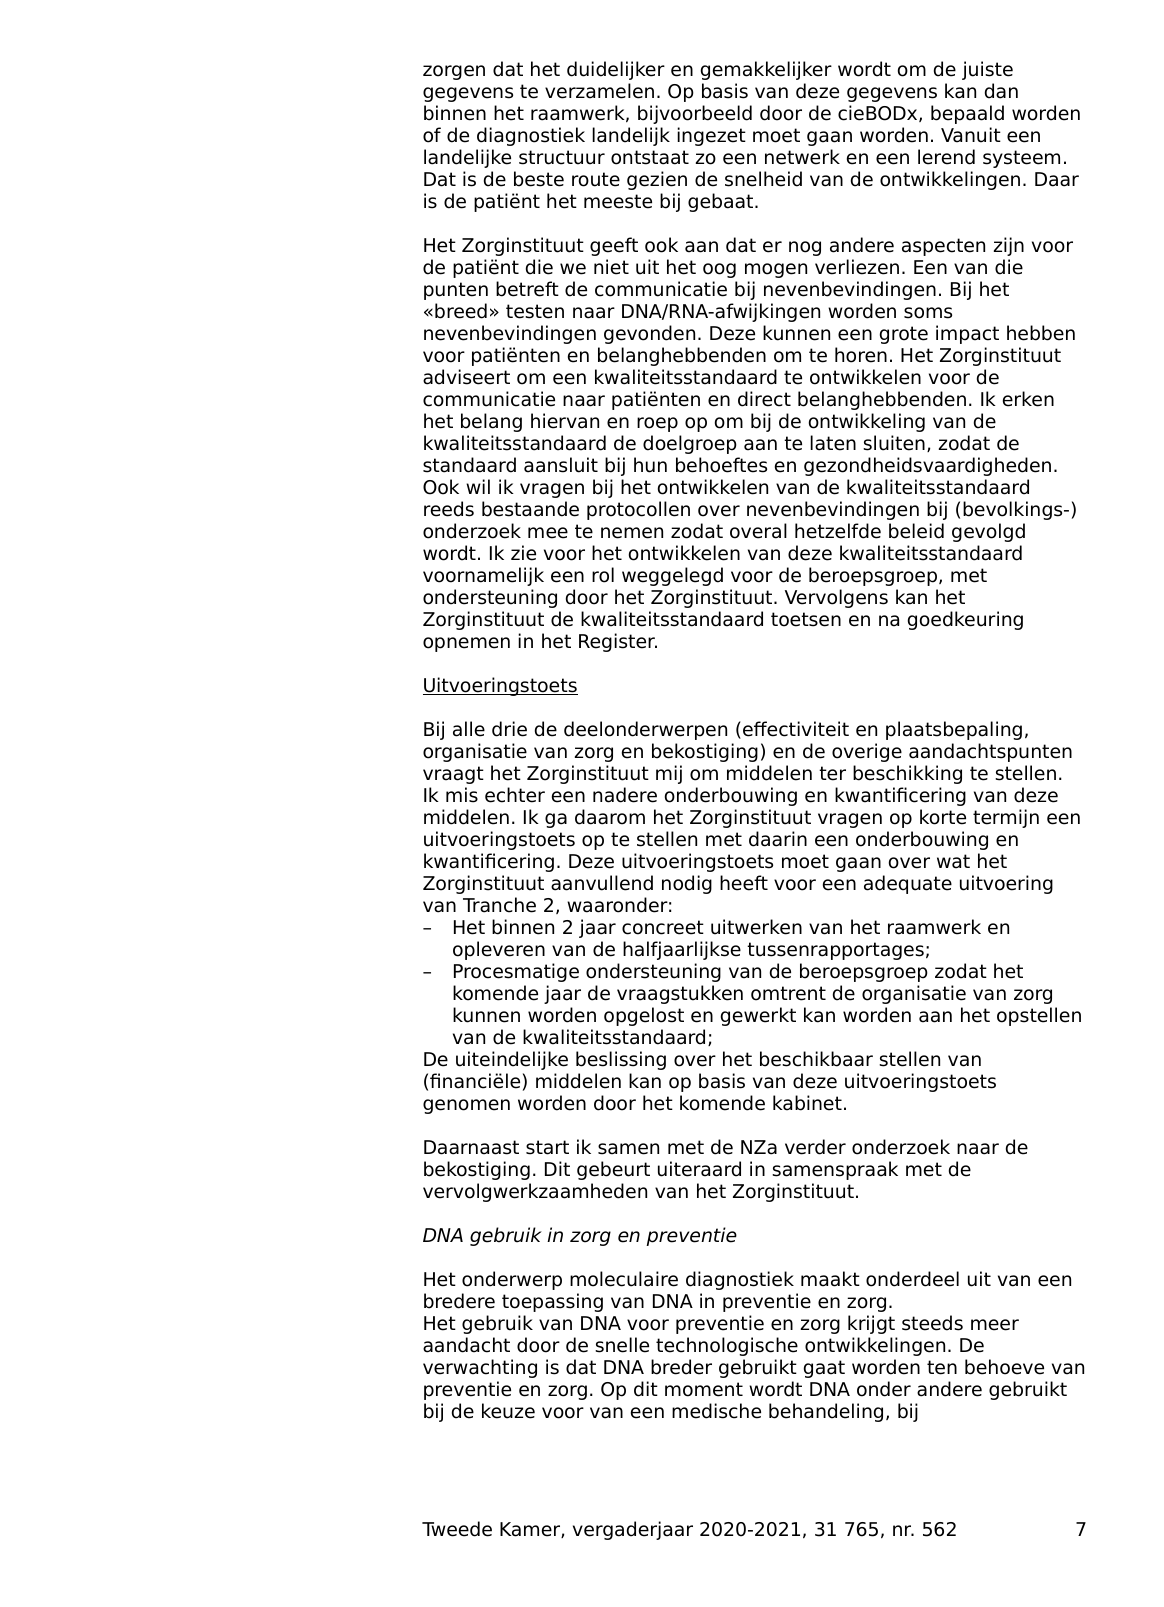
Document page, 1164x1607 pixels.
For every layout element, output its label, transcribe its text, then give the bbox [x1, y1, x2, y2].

text De uiteindelijke beslissing over het beschikbaar stellen van (financiële) middelen kan op basis van deze uitvoeringstoets genomen worden door het komende kabinet. [422, 1049, 1087, 1115]
text Ik mis echter een nadere onderbouwing en kwantificering van deze middelen. Ik ga daarom het Zorginstituut vragen op korte termijn een uitvoeringstoets op te stellen met daarin een onderbouwing en kwantificering. Deze uitvoeringstoets moet gaan over wat het Zorginstituut aanvullend nodig heeft voor een adequate uitvoering van Tranche 2, waaronder: [422, 785, 1087, 917]
subtitle Uitvoeringstoets [422, 675, 1087, 697]
text Daarnaast start ik samen met de NZa verder onderzoek naar de bekostiging. Dit gebeurt uiteraard in samenspraak met de vervolgwerkzaamheden van het Zorginstituut. [422, 1137, 1087, 1203]
text – Procesmatige ondersteuning van de beroepsgroep zodat het komende jaar de vraagstukken omtrent de organisatie van zorg kunnen worden opgelost en gewerkt kan worden aan het opstellen van de kwaliteitsstandaard; [422, 961, 1087, 1049]
text Bij alle drie de deelonderwerpen (effectiviteit en plaatsbepaling, organisatie van zorg en bekostiging) en de overige aandachtspunten vraagt het Zorginstituut mij om middelen ter beschikking te stellen. [422, 719, 1087, 785]
text Het Zorginstituut geeft ook aan dat er nog andere aspecten zijn voor de patiënt die we niet uit het oog mogen verliezen. Een van die punten betreft de communicatie bij nevenbevindingen. Bij het «breed» testen naar DNA/RNA-afwijkingen worden soms nevenbevindingen gevonden. Deze kunnen een grote impact hebben voor patiënten en belanghebbenden om te horen. Het Zorginstituut adviseert om een kwaliteitsstandaard te ontwikkelen voor de communicatie naar patiënten en direct belanghebbenden. Ik erken het belang hiervan en roep op om bij de ontwikkeling van de kwaliteitsstandaard de doelgroep aan te laten sluiten, zodat de standaard aansluit bij hun behoeftes en gezondheidsvaardigheden. Ook wil ik vragen bij het ontwikkelen van de kwaliteitsstandaard reeds bestaande protocollen over nevenbevindingen bij (bevolkings-) onderzoek mee te nemen zodat overal hetzelfde beleid gevolgd wordt. Ik zie voor het ontwikkelen van deze kwaliteitsstandaard voornamelijk een rol weggelegd voor de beroepsgroep, met ondersteuning door het Zorginstituut. Vervolgens kan het Zorginstituut de kwaliteitsstandaard toetsen en na goedkeuring opnemen in het Register. [422, 235, 1087, 653]
subtitle DNA gebruik in zorg en preventie [422, 1225, 1087, 1247]
text zorgen dat het duidelijker en gemakkelijker wordt om de juiste gegevens te verzamelen. Op basis van deze gegevens kan dan binnen het raamwerk, bijvoorbeeld door de cieBODx, bepaald worden of de diagnostiek landelijk ingezet moet gaan worden. Vanuit een landelijke structuur ontstaat zo een netwerk en een lerend systeem. Dat is de beste route gezien de snelheid van de ontwikkelingen. Daar is de patiënt het meeste bij gebaat. [422, 59, 1087, 213]
text Het gebruik van DNA voor preventie en zorg krijgt steeds meer aandacht door de snelle technologische ontwikkelingen. De verwachting is dat DNA breder gebruikt gaat worden ten behoeve van preventie en zorg. Op dit moment wordt DNA onder andere gebruikt bij de keuze voor van een medische behandeling, bij [422, 1313, 1087, 1423]
text – Het binnen 2 jaar concreet uitwerken van het raamwerk en opleveren van de halfjaarlijkse tussenrapportages; [422, 917, 1087, 961]
text Het onderwerp moleculaire diagnostiek maakt onderdeel uit van een bredere toepassing van DNA in preventie en zorg. [422, 1269, 1087, 1313]
